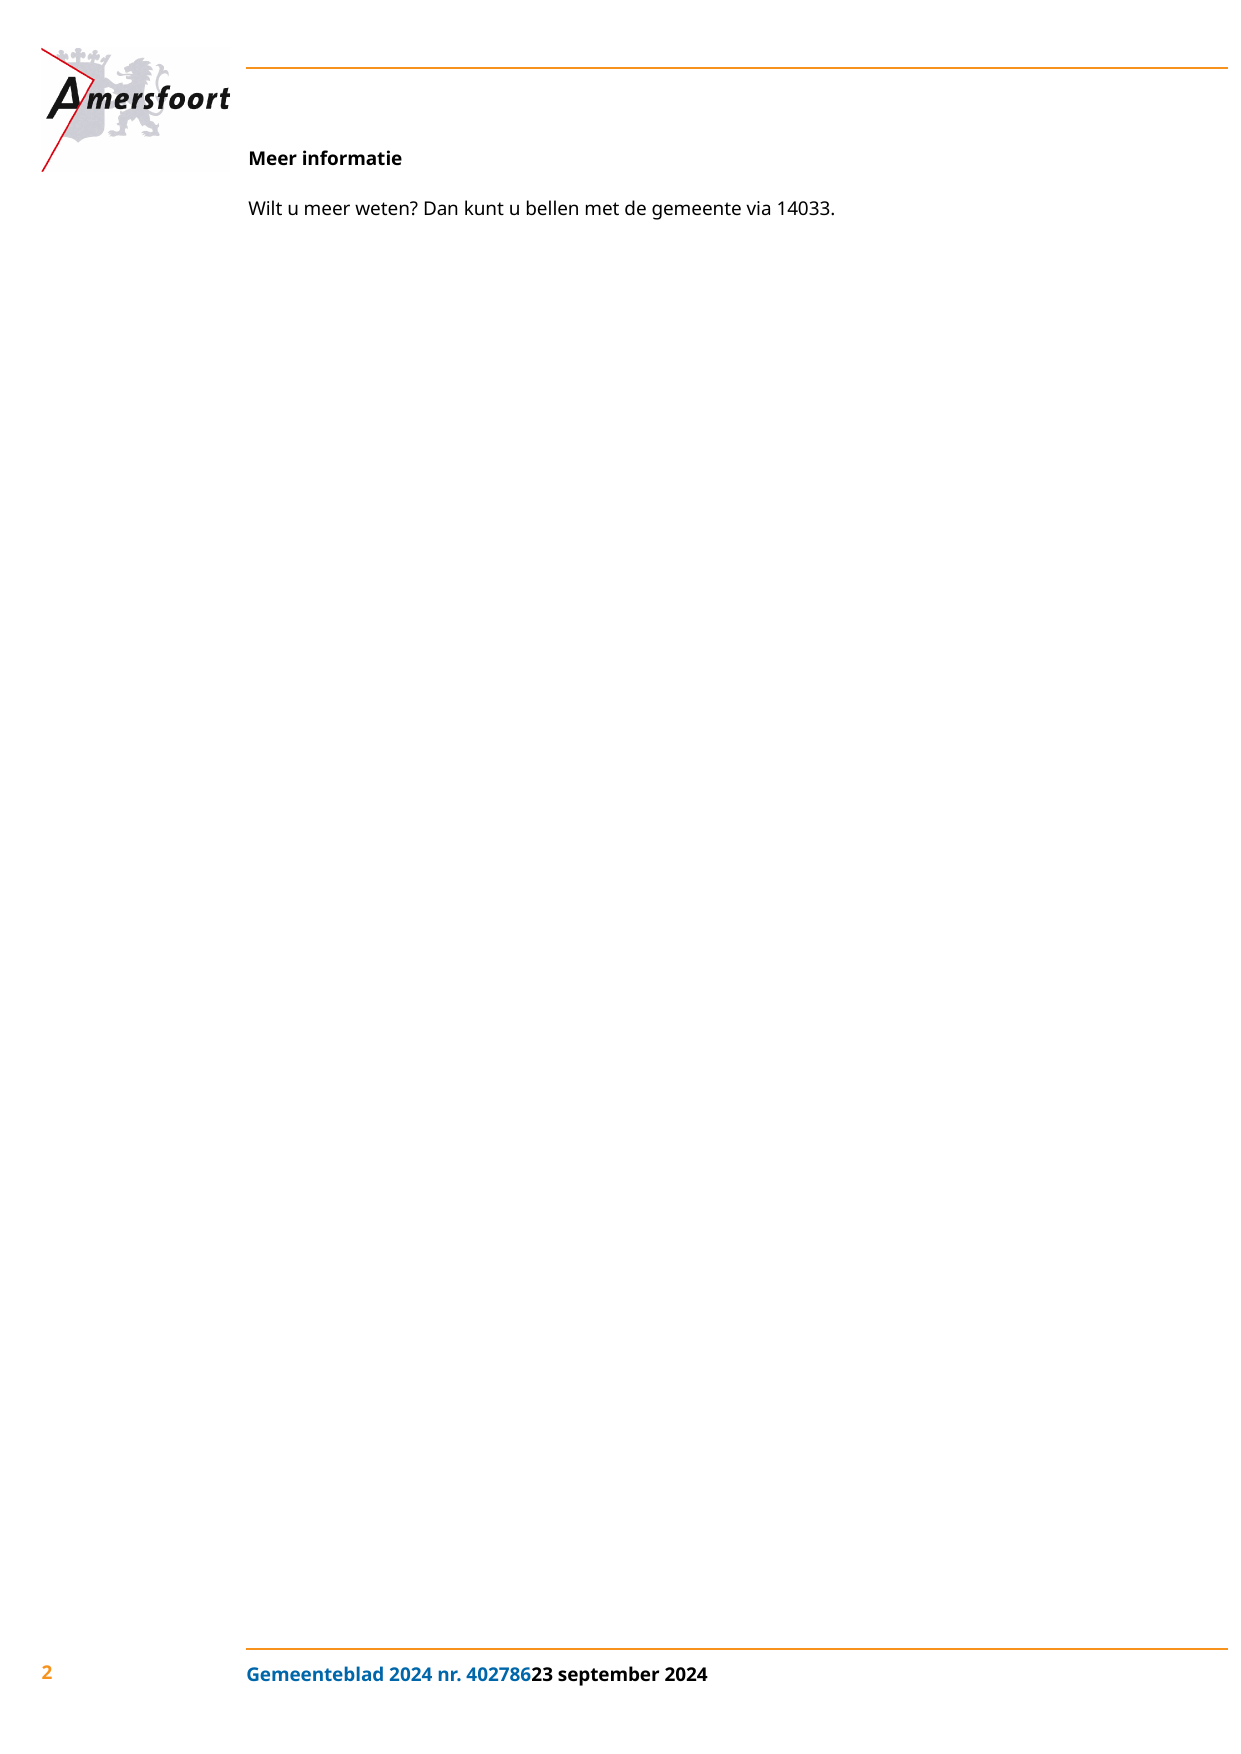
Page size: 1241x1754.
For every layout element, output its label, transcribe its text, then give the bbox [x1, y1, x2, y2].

text Wilt u meer weten? Dan kunt u bellen met de gemeente via 14033. [248, 196, 1152, 221]
text Meer informatie [248, 145, 1152, 171]
picture [41, 47, 231, 172]
